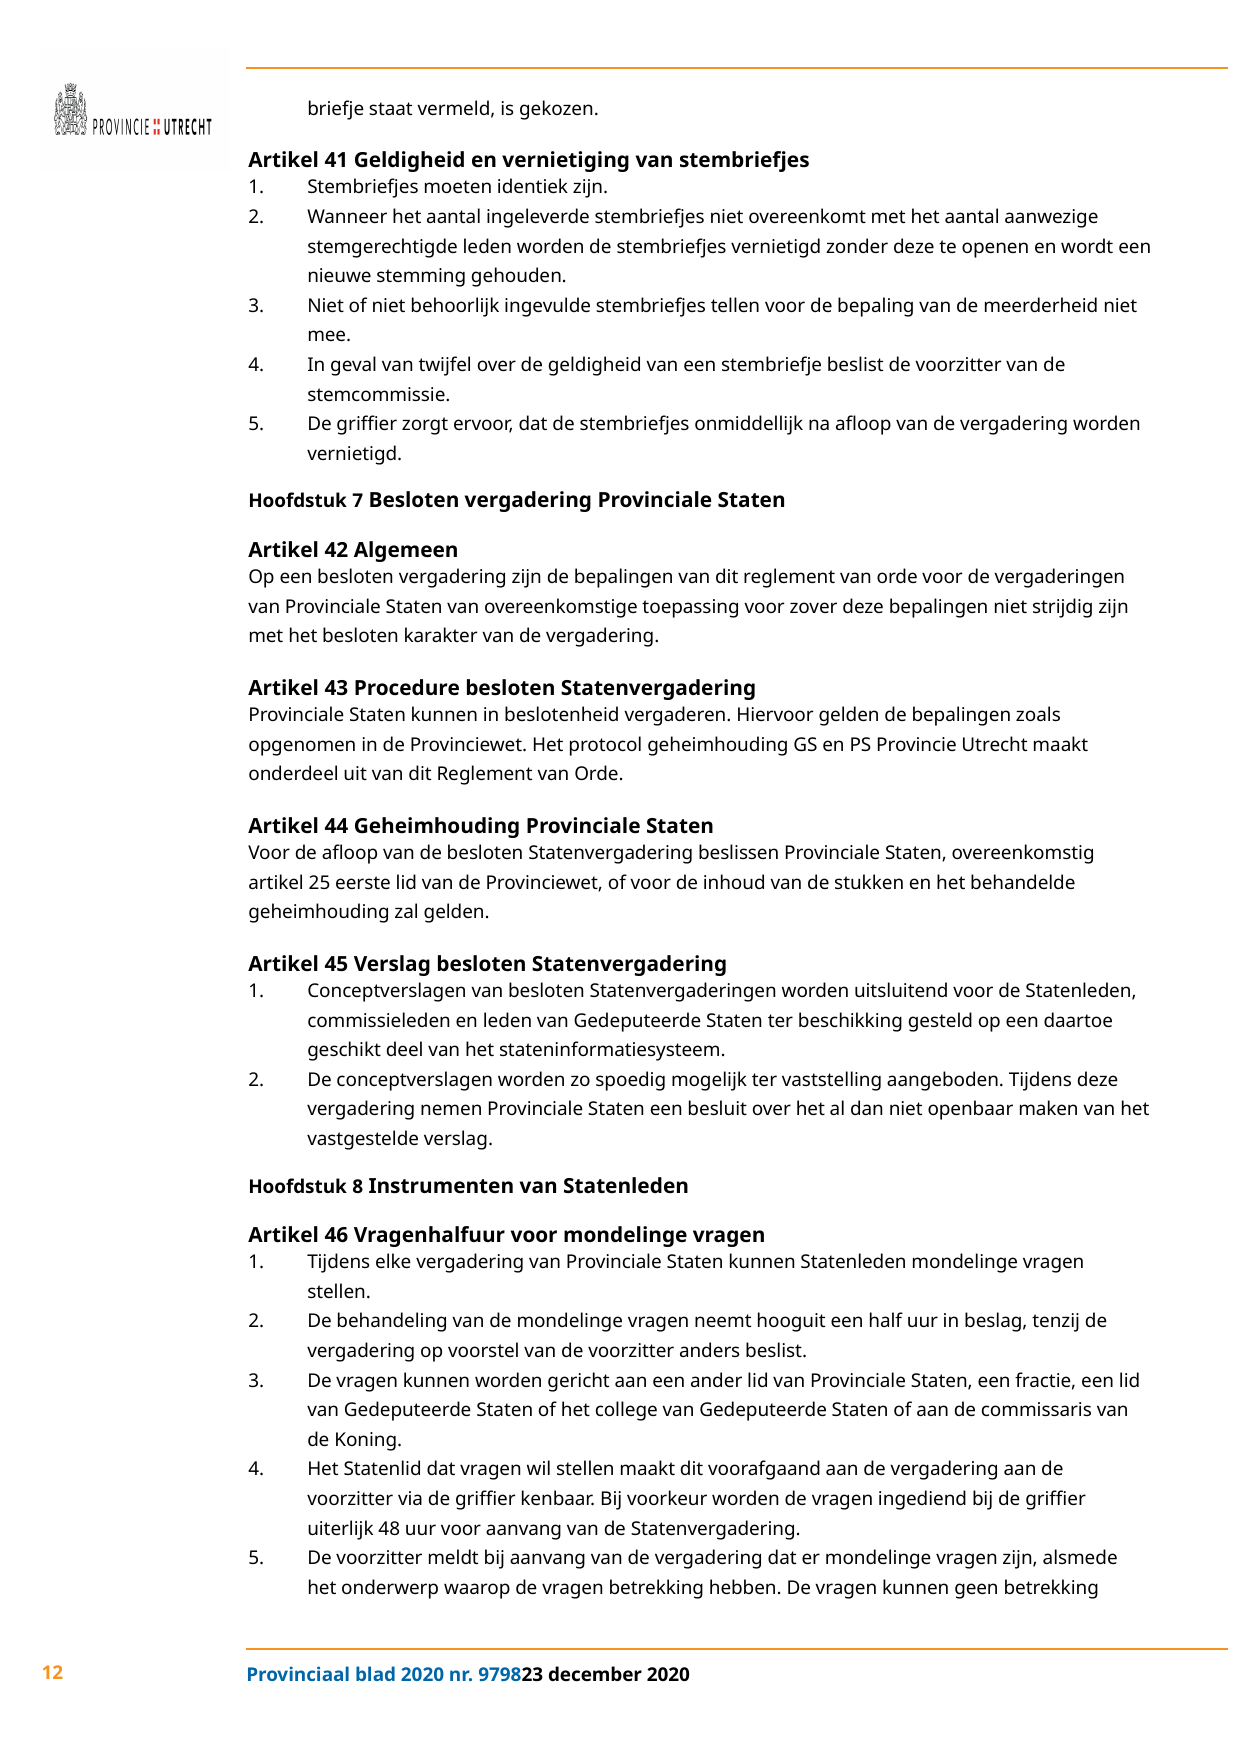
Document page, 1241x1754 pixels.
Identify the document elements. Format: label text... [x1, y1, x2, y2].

text Voor de afloop van de besloten Statenvergadering beslissen Provinciale Staten, overeenkomstig artikel 25 eerste lid van de Provinciewet, of voor de inhoud van de stukken en het behandelde geheimhouding zal gelden. [248, 839, 1152, 924]
text Artikel 43 Procedure besloten Statenvergadering [248, 673, 1152, 701]
text Artikel 46 Vragenhalfuur voor mondelinge vragen [248, 1220, 1152, 1248]
text Artikel 41 Geldigheid en vernietiging van stembriefjes [248, 145, 1152, 174]
text Op een besloten vergadering zijn de bepalingen van dit reglement van orde voor de vergaderingen van Provinciale Staten van overeenkomstige toepassing voor zover deze bepalingen niet strijdig zijn met het besloten karakter van de vergadering. [248, 563, 1152, 648]
list Wanneer het aantal ingeleverde stembriefjes niet overeenkomt met het aantal aanwezige stemgerechtigde leden worden de stembriefjes vernietigd zonder deze te openen en wordt een nieuwe stemming gehouden. [248, 203, 1152, 288]
list De behandeling van de mondelinge vragen neemt hooguit een half uur in beslag, tenzij de vergadering op voorstel van de voorzitter anders beslist. [248, 1308, 1152, 1363]
list Stembriefjes moeten identiek zijn. [248, 174, 1152, 199]
list De vragen kunnen worden gericht aan een ander lid van Provinciale Staten, een fractie, een lid van Gedeputeerde Staten of het college van Gedeputeerde Staten of aan de commissaris van de Koning. [248, 1367, 1152, 1452]
text Artikel 42 Algemeen [248, 535, 1152, 563]
text Hoofdstuk 8 Instrumenten van Statenleden [248, 1171, 1152, 1199]
list In geval van twijfel over de geldigheid van een stembriefje beslist de voorzitter van de stemcommissie. [248, 351, 1152, 406]
list Het Statenlid dat vragen wil stellen maakt dit voorafgaand aan de vergadering aan de voorzitter via de griffier kenbaar. Bij voorkeur worden de vragen ingediend bij de griffier uiterlijk 48 uur voor aanvang van de Statenvergadering. [248, 1456, 1152, 1541]
list briefje staat vermeld, is gekozen. [248, 95, 1152, 121]
text Artikel 45 Verslag besloten Statenvergadering [248, 949, 1152, 977]
list Conceptverslagen van besloten Statenvergaderingen worden uitsluitend voor de Statenleden, commissieleden en leden van Gedeputeerde Staten ter beschikking gesteld op een daartoe geschikt deel van het stateninformatiesysteem. [248, 977, 1152, 1062]
picture [41, 47, 231, 172]
list De griffier zorgt ervoor, dat de stembriefjes onmiddellijk na afloop van de vergadering worden vernietigd. [248, 410, 1152, 466]
text Artikel 44 Geheimhouding Provinciale Staten [248, 811, 1152, 839]
list De voorzitter meldt bij aanvang van de vergadering dat er mondelinge vragen zijn, alsmede het onderwerp waarop de vragen betrekking hebben. De vragen kunnen geen betrekking [248, 1544, 1152, 1600]
list Tijdens elke vergadering van Provinciale Staten kunnen Statenleden mondelinge vragen stellen. [248, 1248, 1152, 1304]
text Provinciale Staten kunnen in beslotenheid vergaderen. Hiervoor gelden de bepalingen zoals opgenomen in de Provinciewet. Het protocol geheimhouding GS en PS Provincie Utrecht maakt onderdeel uit van dit Reglement van Orde. [248, 701, 1152, 786]
text Hoofdstuk 7 Besloten vergadering Provinciale Staten [248, 486, 1152, 514]
list Niet of niet behoorlijk ingevulde stembriefjes tellen voor de bepaling van de meerderheid niet mee. [248, 292, 1152, 347]
list De conceptverslagen worden zo spoedig mogelijk ter vaststelling aangeboden. Tijdens deze vergadering nemen Provinciale Staten een besluit over het al dan niet openbaar maken van het vastgestelde verslag. [248, 1066, 1152, 1151]
